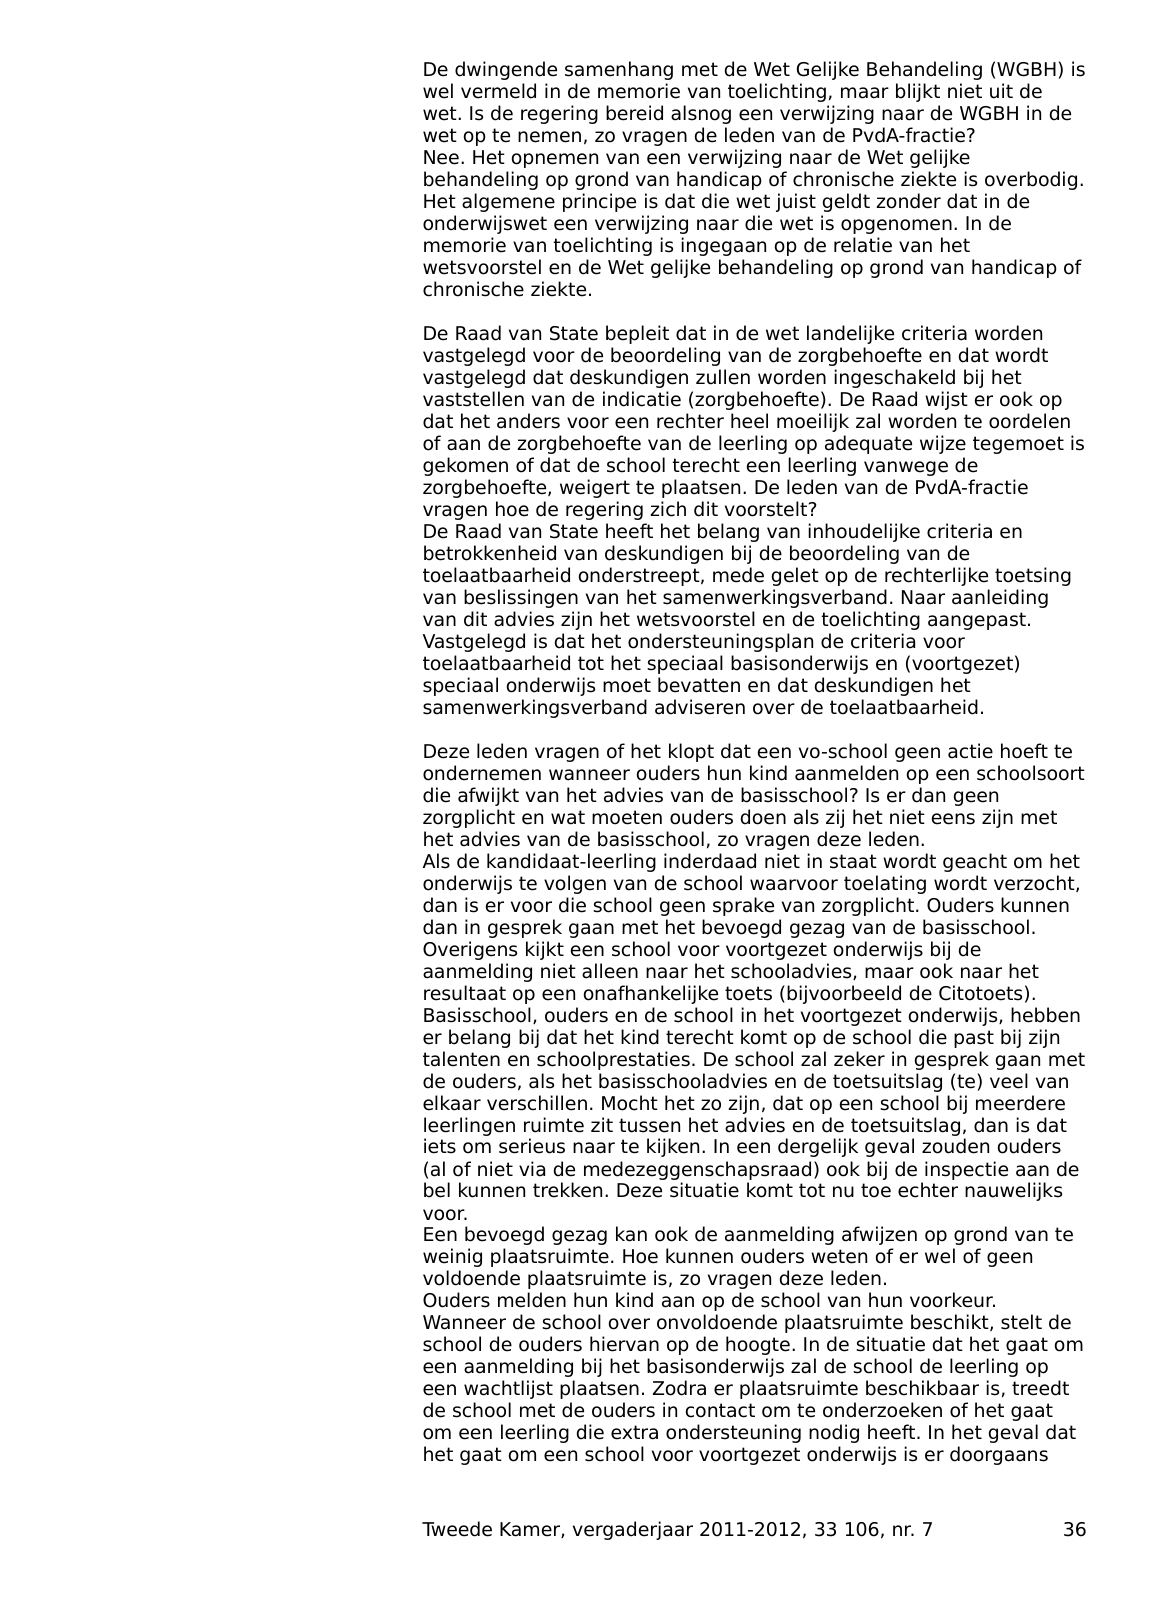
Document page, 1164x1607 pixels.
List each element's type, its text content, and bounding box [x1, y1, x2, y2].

text Als de kandidaat-leerling inderdaad niet in staat wordt geacht om het onderwijs te volgen van de school waarvoor toelating wordt verzocht, dan is er voor die school geen sprake van zorgplicht. Ouders kunnen dan in gesprek gaan met het bevoegd gezag van de basisschool. Overigens kijkt een school voor voortgezet onderwijs bij de aanmelding niet alleen naar het schooladvies, maar ook naar het resultaat op een onafhankelijke toets (bijvoorbeeld de Citotoets). Basisschool, ouders en de school in het voortgezet onderwijs, hebben er belang bij dat het kind terecht komt op de school die past bij zijn talenten en schoolprestaties. De school zal zeker in gesprek gaan met de ouders, als het basisschooladvies en de toetsuitslag (te) veel van elkaar verschillen. Mocht het zo zijn, dat op een school bij meerdere leerlingen ruimte zit tussen het advies en de toetsuitslag, dan is dat iets om serieus naar te kijken. In een dergelijk geval zouden ouders (al of niet via de medezeggenschapsraad) ook bij de inspectie aan de bel kunnen trekken. Deze situatie komt tot nu toe echter nauwelijks voor. [422, 851, 1087, 1224]
text De dwingende samenhang met de Wet Gelijke Behandeling (WGBH) is wel vermeld in de memorie van toelichting, maar blijkt niet uit de wet. Is de regering bereid alsnog een verwijzing naar de WGBH in de wet op te nemen, zo vragen de leden van de PvdA-fractie? [422, 59, 1087, 147]
text Ouders melden hun kind aan op de school van hun voorkeur. Wanneer de school over onvoldoende plaatsruimte beschikt, stelt de school de ouders hiervan op de hoogte. In de situatie dat het gaat om een aanmelding bij het basisonderwijs zal de school de leerling op een wachtlijst plaatsen. Zodra er plaatsruimte beschikbaar is, treedt de school met de ouders in contact om te onderzoeken of het gaat om een leerling die extra ondersteuning nodig heeft. In het geval dat het gaat om een school voor voortgezet onderwijs is er doorgaans [422, 1290, 1087, 1466]
text Nee. Het opnemen van een verwijzing naar de Wet gelijke behandeling op grond van handicap of chronische ziekte is overbodig. Het algemene principe is dat die wet juist geldt zonder dat in de onderwijswet een verwijzing naar die wet is opgenomen. In de memorie van toelichting is ingegaan op de relatie van het wetsvoorstel en de Wet gelijke behandeling op grond van handicap of chronische ziekte. [422, 147, 1087, 301]
text De Raad van State bepleit dat in de wet landelijke criteria worden vastgelegd voor de beoordeling van de zorgbehoefte en dat wordt vastgelegd dat deskundigen zullen worden ingeschakeld bij het vaststellen van de indicatie (zorgbehoefte). De Raad wijst er ook op dat het anders voor een rechter heel moeilijk zal worden te oordelen of aan de zorgbehoefte van de leerling op adequate wijze tegemoet is gekomen of dat de school terecht een leerling vanwege de zorgbehoefte, weigert te plaatsen. De leden van de PvdA-fractie vragen hoe de regering zich dit voorstelt? [422, 323, 1087, 521]
text Deze leden vragen of het klopt dat een vo-school geen actie hoeft te ondernemen wanneer ouders hun kind aanmelden op een schoolsoort die afwijkt van het advies van de basisschool? Is er dan geen zorgplicht en wat moeten ouders doen als zij het niet eens zijn met het advies van de basisschool, zo vragen deze leden. [422, 741, 1087, 851]
text De Raad van State heeft het belang van inhoudelijke criteria en betrokkenheid van deskundigen bij de beoordeling van de toelaatbaarheid onderstreept, mede gelet op de rechterlijke toetsing van beslissingen van het samenwerkingsverband. Naar aanleiding van dit advies zijn het wetsvoorstel en de toelichting aangepast. Vastgelegd is dat het ondersteuningsplan de criteria voor toelaatbaarheid tot het speciaal basisonderwijs en (voortgezet) speciaal onderwijs moet bevatten en dat deskundigen het samenwerkingsverband adviseren over de toelaatbaarheid. [422, 521, 1087, 719]
text Een bevoegd gezag kan ook de aanmelding afwijzen op grond van te weinig plaatsruimte. Hoe kunnen ouders weten of er wel of geen voldoende plaatsruimte is, zo vragen deze leden. [422, 1224, 1087, 1290]
